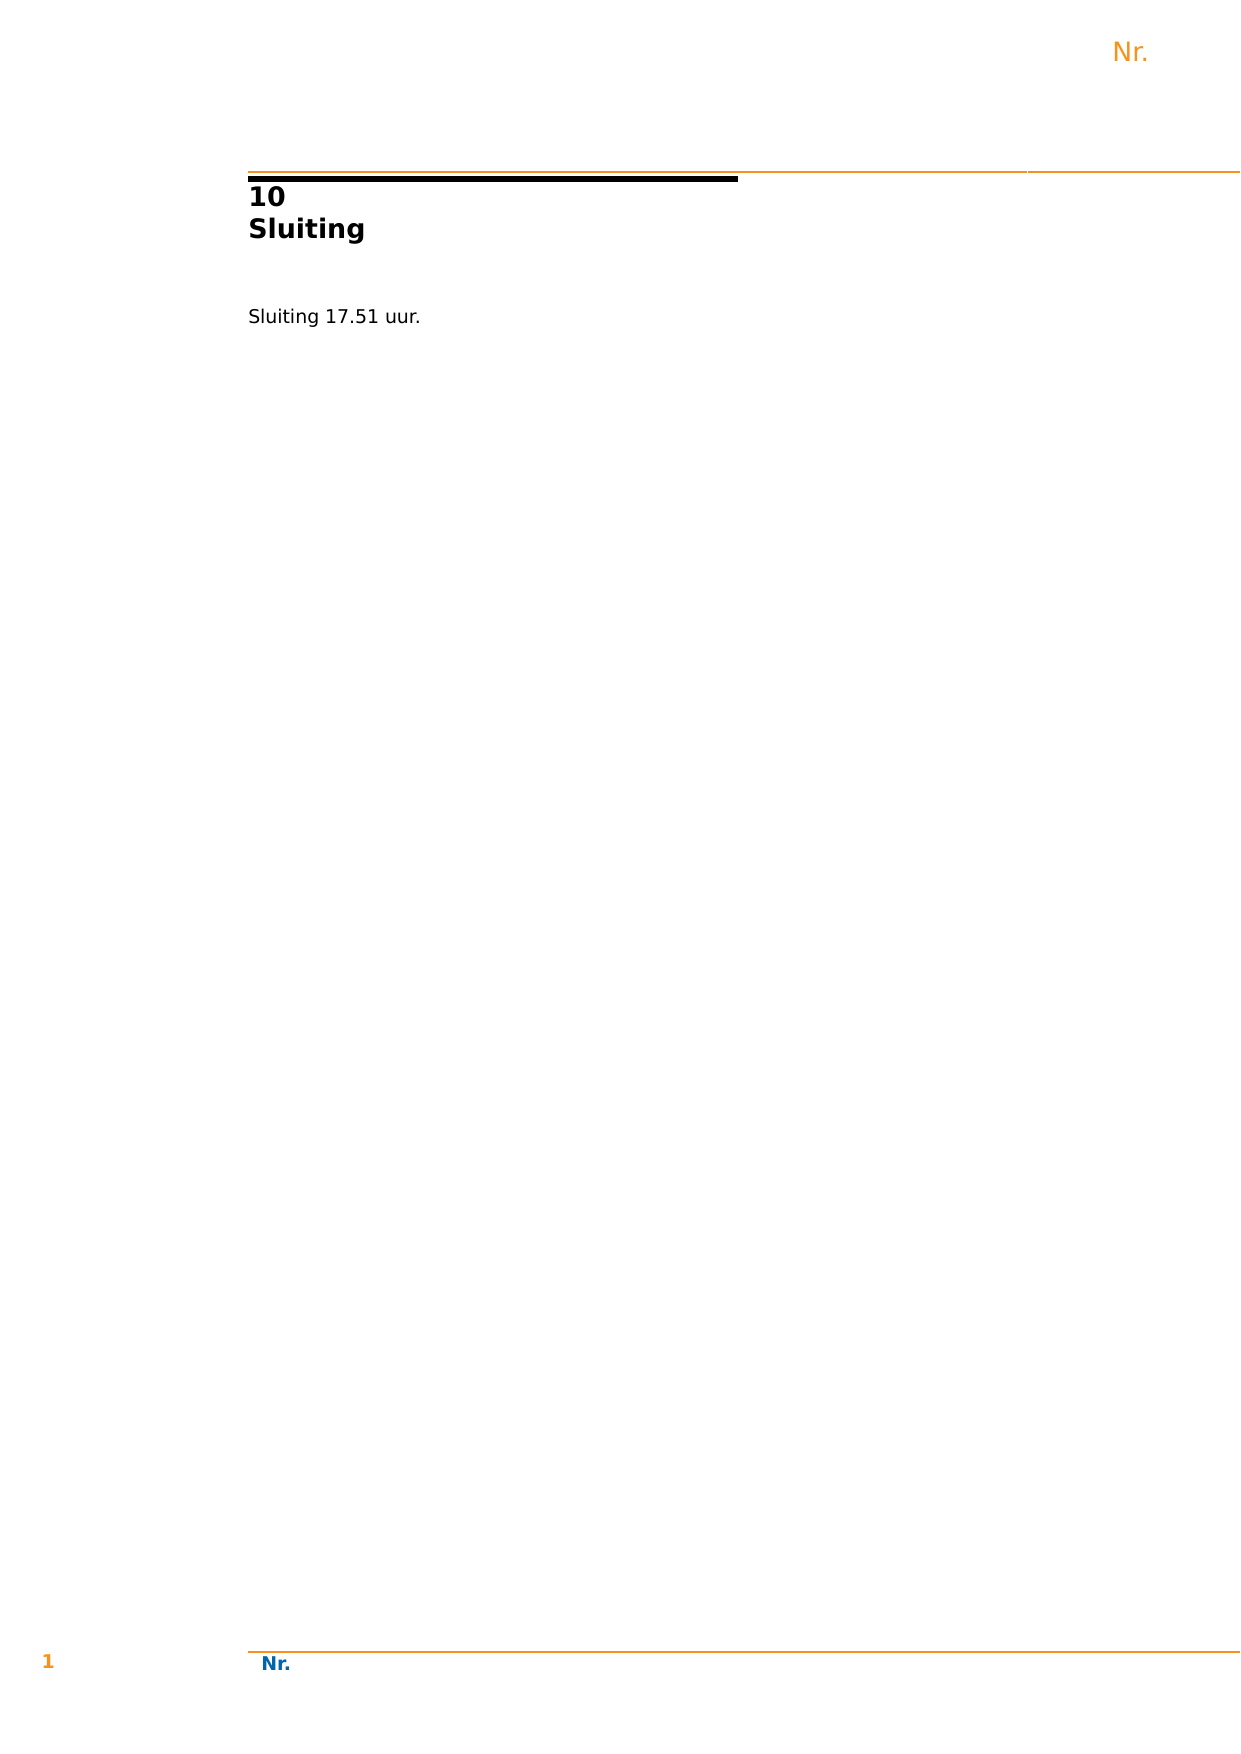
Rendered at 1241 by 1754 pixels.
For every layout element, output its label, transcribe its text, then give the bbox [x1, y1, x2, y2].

title 10 Sluiting [248, 182, 691, 244]
text Sluiting 17.51 uur. [248, 306, 691, 328]
